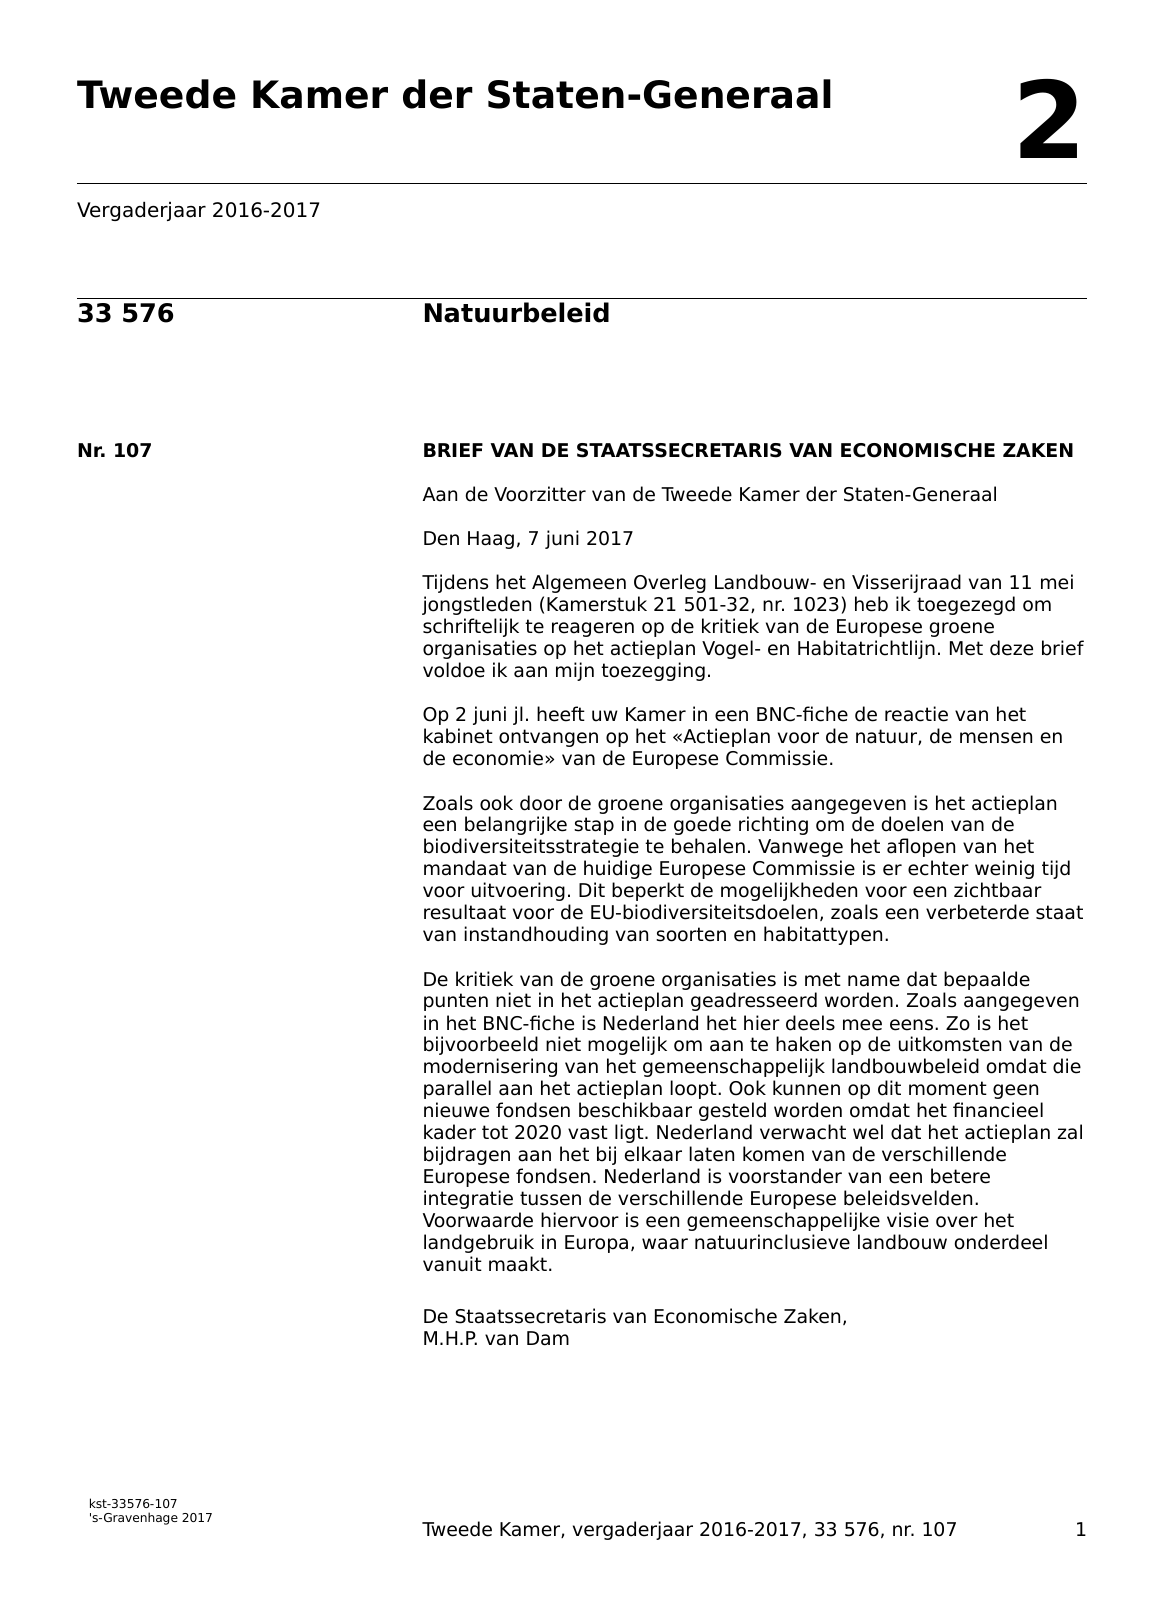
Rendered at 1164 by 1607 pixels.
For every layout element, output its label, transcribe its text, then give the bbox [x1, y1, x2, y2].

text De kritiek van de groene organisaties is met name dat bepaalde punten niet in het actieplan geadresseerd worden. Zoals aangegeven in het BNC-fiche is Nederland het hier deels mee eens. Zo is het bijvoorbeeld niet mogelijk om aan te haken op de uitkomsten van de modernisering van het gemeenschappelijk landbouwbeleid omdat die parallel aan het actieplan loopt. Ook kunnen op dit moment geen nieuwe fondsen beschikbaar gesteld worden omdat het financieel kader tot 2020 vast ligt. Nederland verwacht wel dat het actieplan zal bijdragen aan het bij elkaar laten komen van de verschillende Europese fondsen. Nederland is voorstander van een betere integratie tussen de verschillende Europese beleidsvelden. Voorwaarde hiervoor is een gemeenschappelijke visie over het landgebruik in Europa, waar natuurinclusieve landbouw onderdeel vanuit maakt. [422, 968, 1087, 1276]
table_cell Vergaderjaar 2016-2017 [77, 184, 1087, 298]
text Tijdens het Algemeen Overleg Landbouw- en Visserijraad van 11 mei jongstleden (Kamerstuk 21 501-32, nr. 1023) heb ik toegezegd om schriftelijk te reageren op de kritiek van de Europese groene organisaties op het actieplan Vogel- en Habitatrichtlijn. Met deze brief voldoe ik aan mijn toezegging. [422, 572, 1087, 682]
subtitle Nr. 107 BRIEF VAN DE STAATSSECRETARIS VAN ECONOMISCHE ZAKEN [77, 440, 1087, 462]
text 's-Gravenhage 2017 [88, 1511, 323, 1525]
text Op 2 juni jl. heeft uw Kamer in een BNC-fiche de reactie van het kabinet ontvangen op het «Actieplan voor de natuur, de mensen en de economie» van de Europese Commissie. [422, 704, 1087, 770]
text Den Haag, 7 juni 2017 [422, 528, 1087, 550]
text Aan de Voorzitter van de Tweede Kamer der Staten-Generaal [422, 484, 1087, 506]
text kst-33576-107 [88, 1497, 323, 1511]
text Zoals ook door de groene organisaties aangegeven is het actieplan een belangrijke stap in de goede richting om de doelen van de biodiversiteitsstrategie te behalen. Vanwege het aflopen van het mandaat van de huidige Europese Commissie is er echter weinig tijd voor uitvoering. Dit beperkt de mogelijkheden voor een zichtbaar resultaat voor de EU-biodiversiteitsdoelen, zoals een verbeterde staat van instandhouding van soorten en habitattypen. [422, 792, 1087, 946]
text De Staatssecretaris van Economische Zaken, M.H.P. van Dam [422, 1306, 1087, 1350]
table_header 2 [886, 59, 1087, 183]
table_header Tweede Kamer der Staten-Generaal [77, 59, 886, 183]
subtitle 33 576 Natuurbeleid [77, 299, 1087, 329]
